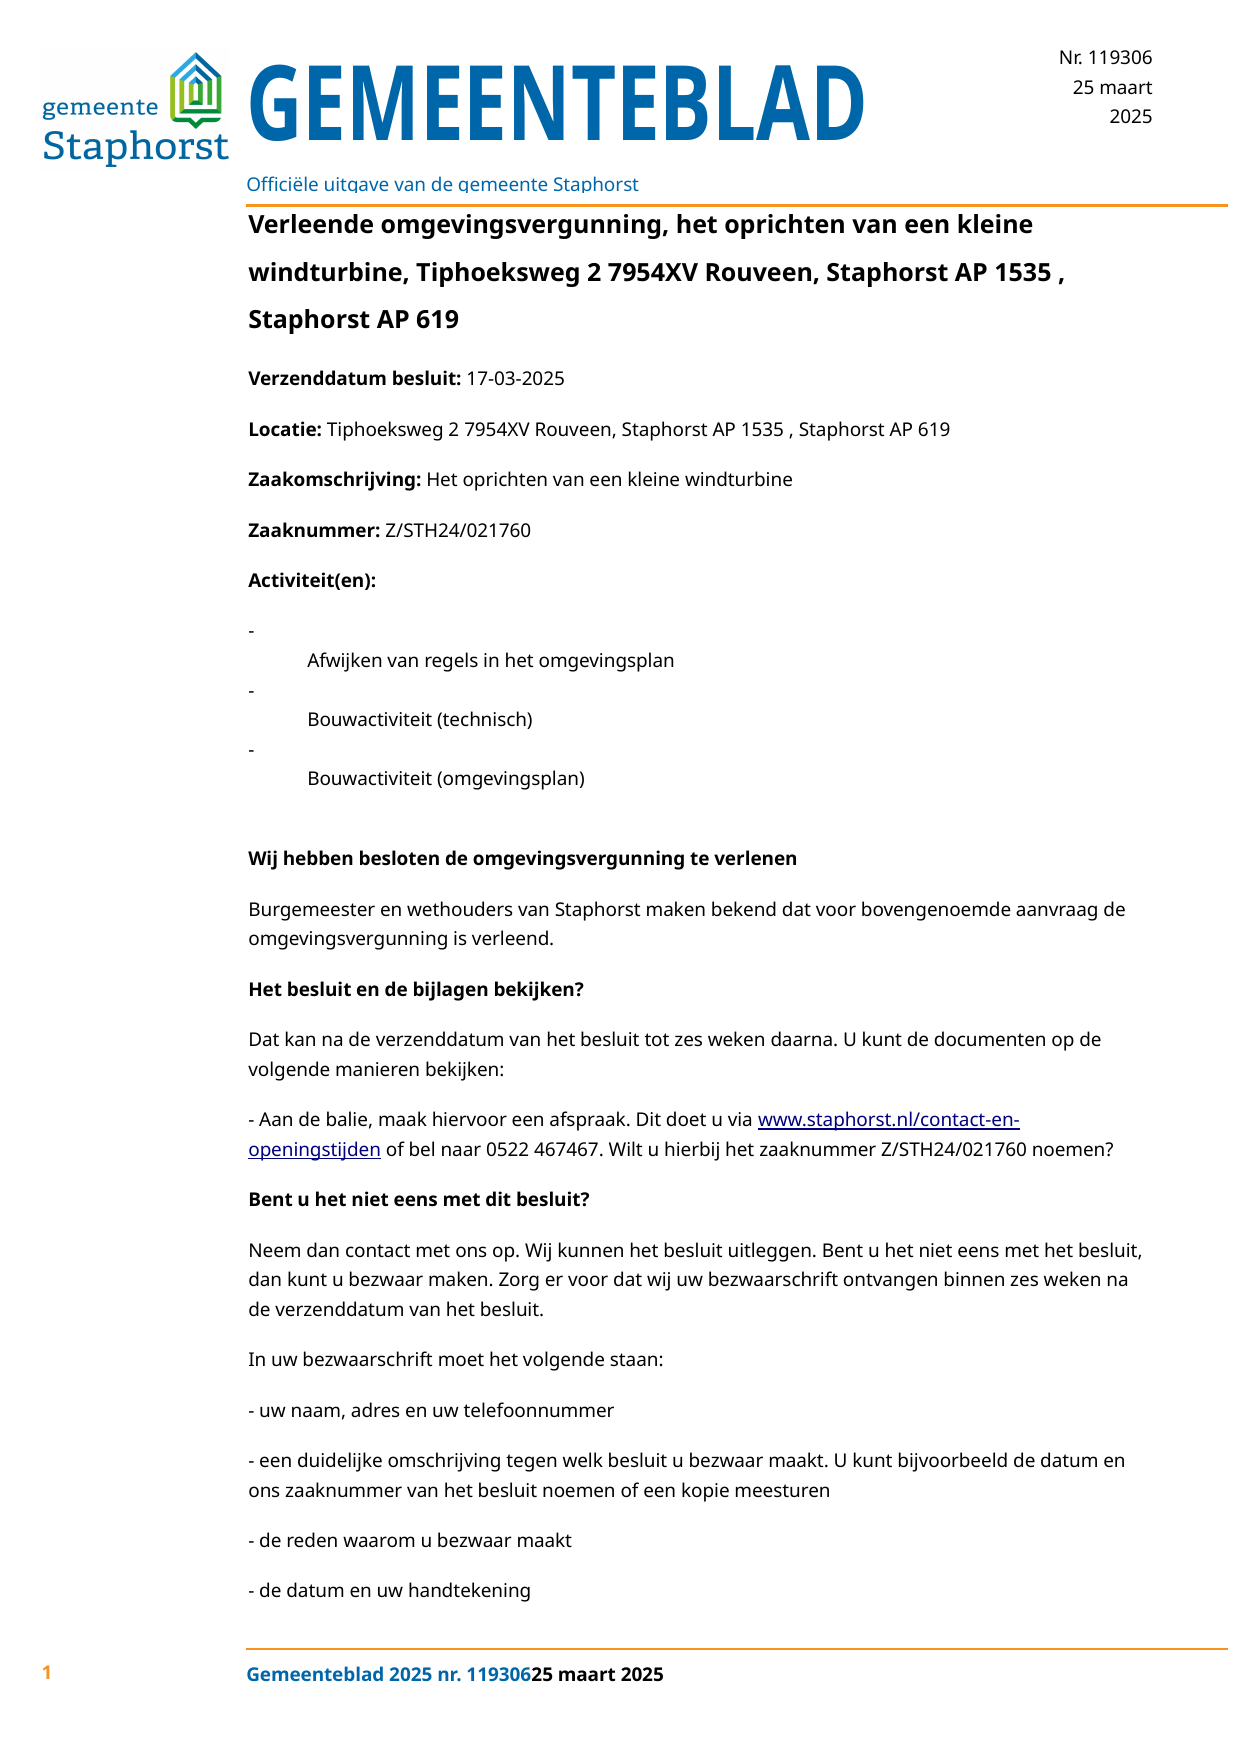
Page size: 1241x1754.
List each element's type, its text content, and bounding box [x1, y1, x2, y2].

text - de reden waarom u bezwaar maakt [248, 1527, 1152, 1553]
text Burgemeester en wethouders van Staphorst maken bekend dat voor bovengenoemde aanvraag de omgevingsvergunning is verleend. [248, 896, 1152, 951]
list Bouwactiviteit (omgevingsplan) [248, 766, 1152, 791]
picture [41, 47, 231, 172]
list Afwijken van regels in het omgevingsplan [248, 647, 1152, 673]
text - uw naam, adres en uw telefoonnummer [248, 1397, 1152, 1422]
text Zaaknummer: Z/STH24/021760 [248, 517, 1152, 542]
text Bent u het niet eens met dit besluit? [248, 1186, 1152, 1212]
text Wij hebben besloten de omgevingsvergunning te verlenen [248, 846, 1152, 871]
text - de datum en uw handtekening [248, 1578, 1152, 1603]
text Dat kan na de verzenddatum van het besluit tot zes weken daarna. U kunt de documenten op de volgende manieren bekijken: [248, 1026, 1152, 1082]
text Locatie: Tiphoeksweg 2 7954XV Rouveen, Staphorst AP 1535 , Staphorst AP 619 [248, 416, 1152, 442]
text - Aan de balie, maak hiervoor een afspraak. Dit doet u via www.staphorst.nl/contact-en-openingstijden of bel naar 0522 467467. Wilt u hierbij het zaaknummer Z/STH24/021760 noemen? [248, 1106, 1152, 1162]
text Zaakomschrijving: Het oprichten van een kleine windturbine [248, 466, 1152, 492]
text - een duidelijke omschrijving tegen welk besluit u bezwaar maakt. U kunt bijvoorbeeld de datum en ons zaaknummer van het besluit noemen of een kopie meesturen [248, 1447, 1152, 1502]
text Neem dan contact met ons op. Wij kunnen het besluit uitleggen. Bent u het niet eens met het besluit, dan kunt u bezwaar maken. Zorg er voor dat wij uw bezwaarschrift ontvangen binnen zes weken na de verzenddatum van het besluit. [248, 1237, 1152, 1322]
text Verzenddatum besluit: 17-03-2025 [248, 366, 1152, 391]
list Bouwactiviteit (technisch) [248, 706, 1152, 732]
text In uw bezwaarschrift moet het volgende staan: [248, 1346, 1152, 1372]
text Activiteit(en): [248, 567, 1152, 593]
text Verleende omgevingsvergunning, het oprichten van een kleine windturbine, Tiphoeksweg 2 7954XV Rouveen, Staphorst AP 1535 , Staphorst AP 619 [248, 207, 1152, 336]
text Het besluit en de bijlagen bekijken? [248, 976, 1152, 1002]
